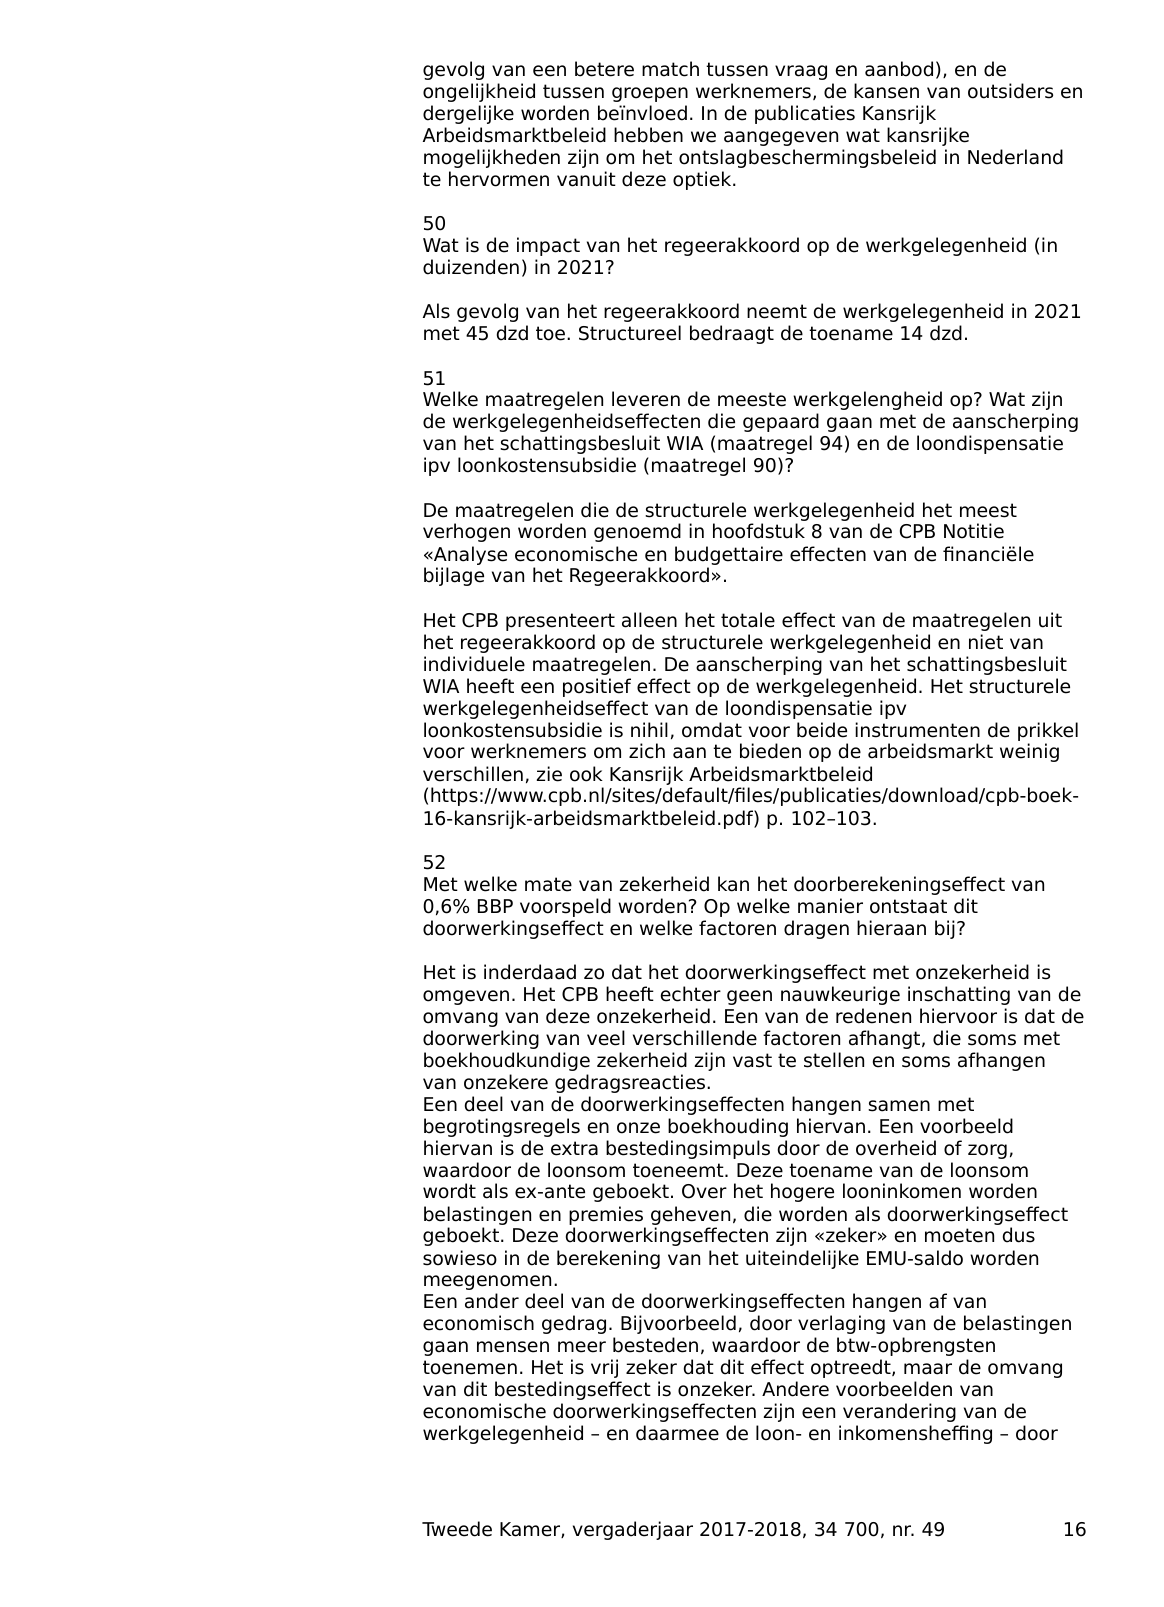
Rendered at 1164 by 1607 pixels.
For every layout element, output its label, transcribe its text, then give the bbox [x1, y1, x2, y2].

text Met welke mate van zekerheid kan het doorberekeningseffect van 0,6% BBP voorspeld worden? Op welke manier ontstaat dit doorwerkingseffect en welke factoren dragen hieraan bij? [422, 873, 1087, 939]
text Het CPB presenteert alleen het totale effect van de maatregelen uit het regeerakkoord op de structurele werkgelegenheid en niet van individuele maatregelen. De aanscherping van het schattingsbesluit WIA heeft een positief effect op de werkgelegenheid. Het structurele werkgelegenheidseffect van de loondispensatie ipv loonkostensubsidie is nihil, omdat voor beide instrumenten de prikkel voor werknemers om zich aan te bieden op de arbeidsmarkt weinig verschillen, zie ook Kansrijk Arbeidsmarktbeleid (https://www.cpb.nl/sites/default/files/publicaties/download/cpb-boek-16-kansrijk-arbeidsmarktbeleid.pdf) p. 102–103. [422, 609, 1087, 829]
text Welke maatregelen leveren de meeste werkgelengheid op? Wat zijn de werkgelegenheidseffecten die gepaard gaan met de aanscherping van het schattingsbesluit WIA (maatregel 94) en de loondispensatie ipv loonkostensubsidie (maatregel 90)? [422, 389, 1087, 477]
text Als gevolg van het regeerakkoord neemt de werkgelegenheid in 2021 met 45 dzd toe. Structureel bedraagt de toename 14 dzd. [422, 301, 1087, 345]
text 52 [422, 852, 1087, 873]
text 51 [422, 367, 1087, 389]
text De maatregelen die de structurele werkgelegenheid het meest verhogen worden genoemd in hoofdstuk 8 van de CPB Notitie «Analyse economische en budgettaire effecten van de financiële bijlage van het Regeerakkoord». [422, 499, 1087, 587]
text Wat is de impact van het regeerakkoord op de werkgelegenheid (in duizenden) in 2021? [422, 235, 1087, 279]
text Het is inderdaad zo dat het doorwerkingseffect met onzekerheid is omgeven. Het CPB heeft echter geen nauwkeurige inschatting van de omvang van deze onzekerheid. Een van de redenen hiervoor is dat de doorwerking van veel verschillende factoren afhangt, die soms met boekhoudkundige zekerheid zijn vast te stellen en soms afhangen van onzekere gedragsreacties. [422, 962, 1087, 1093]
text 50 [422, 213, 1087, 235]
text Een ander deel van de doorwerkingseffecten hangen af van economisch gedrag. Bijvoorbeeld, door verlaging van de belastingen gaan mensen meer besteden, waardoor de btw-opbrengsten toenemen. Het is vrij zeker dat dit effect optreedt, maar de omvang van dit bestedingseffect is onzeker. Andere voorbeelden van economische doorwerkingseffecten zijn een verandering van de werkgelegenheid – en daarmee de loon- en inkomensheffing – door [422, 1291, 1087, 1445]
text Een deel van de doorwerkingseffecten hangen samen met begrotingsregels en onze boekhouding hiervan. Een voorbeeld hiervan is de extra bestedingsimpuls door de overheid of zorg, waardoor de loonsom toeneemt. Deze toename van de loonsom wordt als ex-ante geboekt. Over het hogere looninkomen worden belastingen en premies geheven, die worden als doorwerkingseffect geboekt. Deze doorwerkingseffecten zijn «zeker» en moeten dus sowieso in de berekening van het uiteindelijke EMU-saldo worden meegenomen. [422, 1093, 1087, 1291]
text gevolg van een betere match tussen vraag en aanbod), en de ongelijkheid tussen groepen werknemers, de kansen van outsiders en dergelijke worden beïnvloed. In de publicaties Kansrijk Arbeidsmarktbeleid hebben we aangegeven wat kansrijke mogelijkheden zijn om het ontslagbeschermingsbeleid in Nederland te hervormen vanuit deze optiek. [422, 59, 1087, 191]
